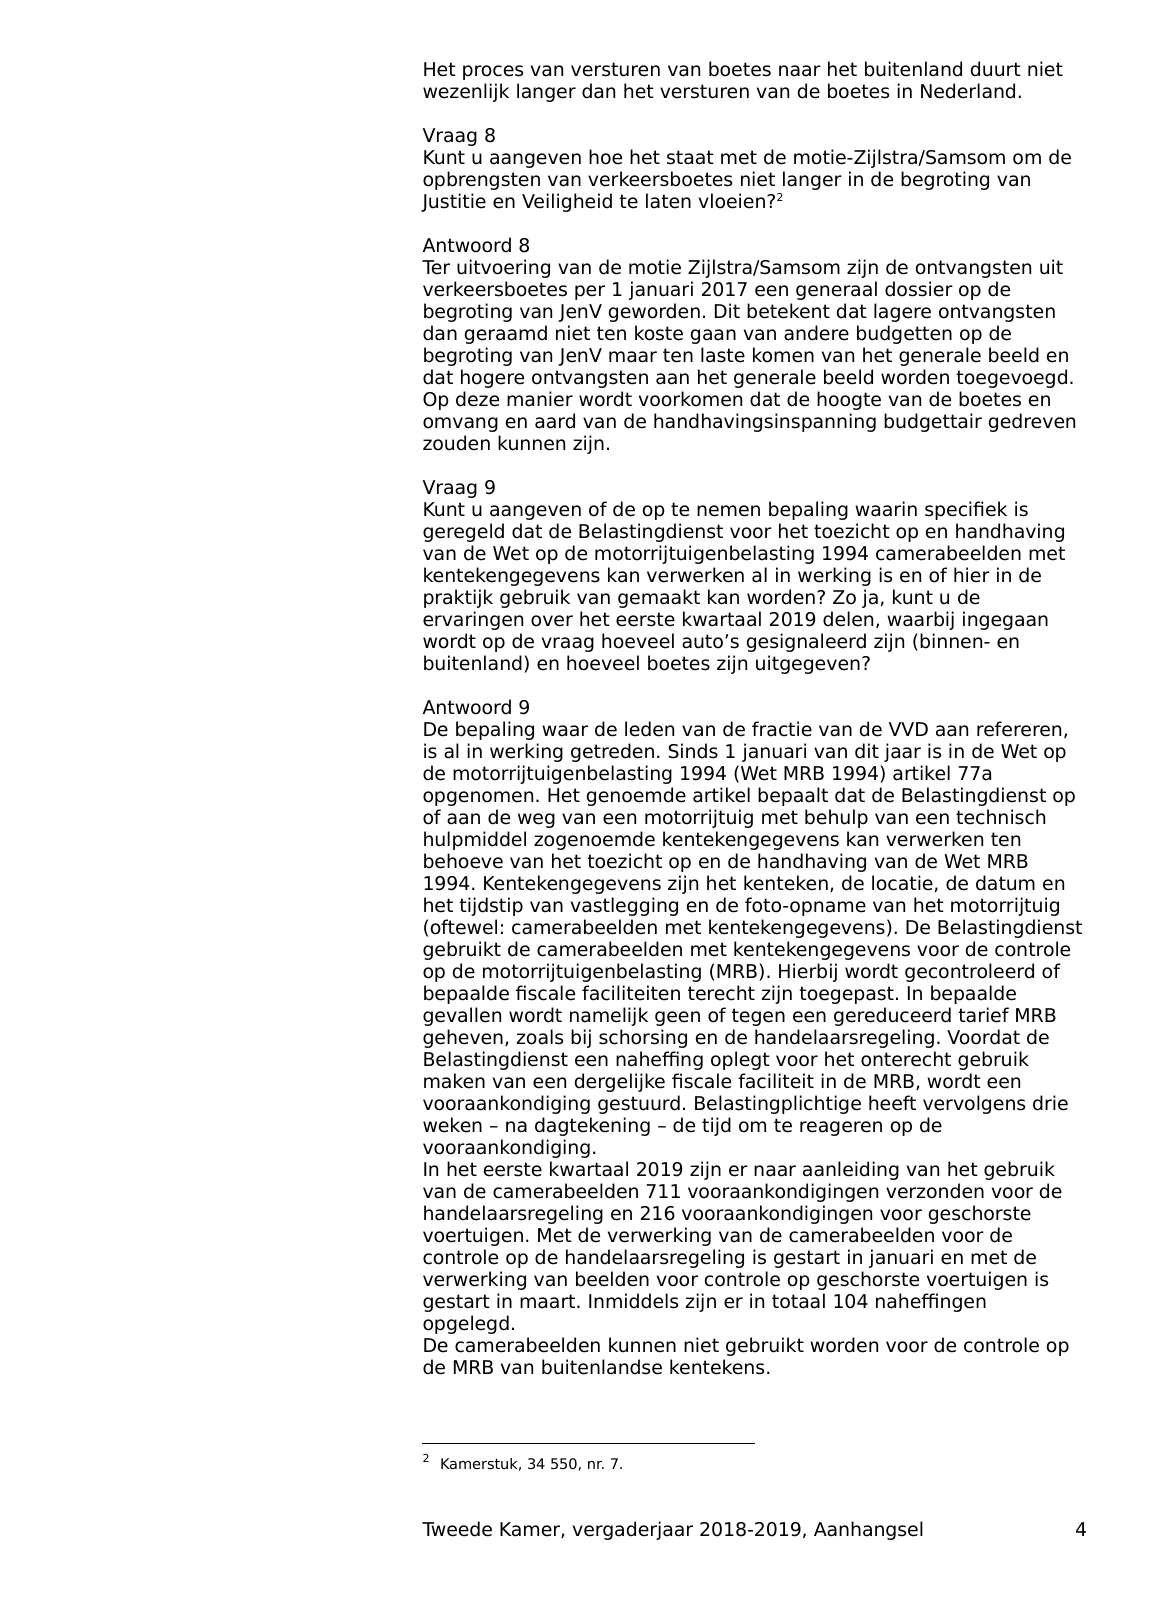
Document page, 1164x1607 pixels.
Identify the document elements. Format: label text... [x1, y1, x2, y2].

text Ter uitvoering van de motie Zijlstra/Samsom zijn de ontvangsten uit verkeersboetes per 1 januari 2017 een generaal dossier op de begroting van JenV geworden. Dit betekent dat lagere ontvangsten dan geraamd niet ten koste gaan van andere budgetten op de begroting van JenV maar ten laste komen van het generale beeld en dat hogere ontvangsten aan het generale beeld worden toegevoegd. Op deze manier wordt voorkomen dat de hoogte van de boetes en omvang en aard van de handhavingsinspanning budgettair gedreven zouden kunnen zijn. [422, 257, 1087, 455]
text Vraag 8 [422, 125, 1087, 147]
text Kunt u aangeven hoe het staat met de motie-Zijlstra/Samsom om de opbrengsten van verkeersboetes niet langer in de begroting van Justitie en Veiligheid te laten vloeien? [422, 147, 1087, 213]
text Antwoord 8 [422, 235, 1087, 257]
text Het proces van versturen van boetes naar het buitenland duurt niet wezenlijk langer dan het versturen van de boetes in Nederland. [422, 59, 1087, 103]
text Vraag 9 [422, 477, 1087, 499]
text Kunt u aangeven of de op te nemen bepaling waarin specifiek is geregeld dat de Belastingdienst voor het toezicht op en handhaving van de Wet op de motorrijtuigenbelasting 1994 camerabeelden met kentekengegevens kan verwerken al in werking is en of hier in de praktijk gebruik van gemaakt kan worden? Zo ja, kunt u de ervaringen over het eerste kwartaal 2019 delen, waarbij ingegaan wordt op de vraag hoeveel auto’s gesignaleerd zijn (binnen- en buitenland) en hoeveel boetes zijn uitgegeven? [422, 499, 1087, 675]
text De camerabeelden kunnen niet gebruikt worden voor de controle op de MRB van buitenlandse kentekens. [422, 1335, 1087, 1379]
text De bepaling waar de leden van de fractie van de VVD aan refereren, is al in werking getreden. Sinds 1 januari van dit jaar is in de Wet op de motorrijtuigenbelasting 1994 (Wet MRB 1994) artikel 77a opgenomen. Het genoemde artikel bepaalt dat de Belastingdienst op of aan de weg van een motorrijtuig met behulp van een technisch hulpmiddel zogenoemde kentekengegevens kan verwerken ten behoeve van het toezicht op en de handhaving van de Wet MRB 1994. Kentekengegevens zijn het kenteken, de locatie, de datum en het tijdstip van vastlegging en de foto-opname van het motorrijtuig (oftewel: camerabeelden met kentekengegevens). De Belastingdienst gebruikt de camerabeelden met kentekengegevens voor de controle op de motorrijtuigenbelasting (MRB). Hierbij wordt gecontroleerd of bepaalde fiscale faciliteiten terecht zijn toegepast. In bepaalde gevallen wordt namelijk geen of tegen een gereduceerd tarief MRB geheven, zoals bij schorsing en de handelaarsregeling. Voordat de Belastingdienst een naheffing oplegt voor het onterecht gebruik maken van een dergelijke fiscale faciliteit in de MRB, wordt een vooraankondiging gestuurd. Belastingplichtige heeft vervolgens drie weken – na dagtekening – de tijd om te reageren op de vooraankondiging. [422, 719, 1087, 1159]
text Kamerstuk, 34 550, nr. 7. [422, 1452, 1087, 1474]
text In het eerste kwartaal 2019 zijn er naar aanleiding van het gebruik van de camerabeelden 711 vooraankondigingen verzonden voor de handelaarsregeling en 216 vooraankondigingen voor geschorste voertuigen. Met de verwerking van de camerabeelden voor de controle op de handelaarsregeling is gestart in januari en met de verwerking van beelden voor controle op geschorste voertuigen is gestart in maart. Inmiddels zijn er in totaal 104 naheffingen opgelegd. [422, 1159, 1087, 1335]
text Antwoord 9 [422, 697, 1087, 719]
